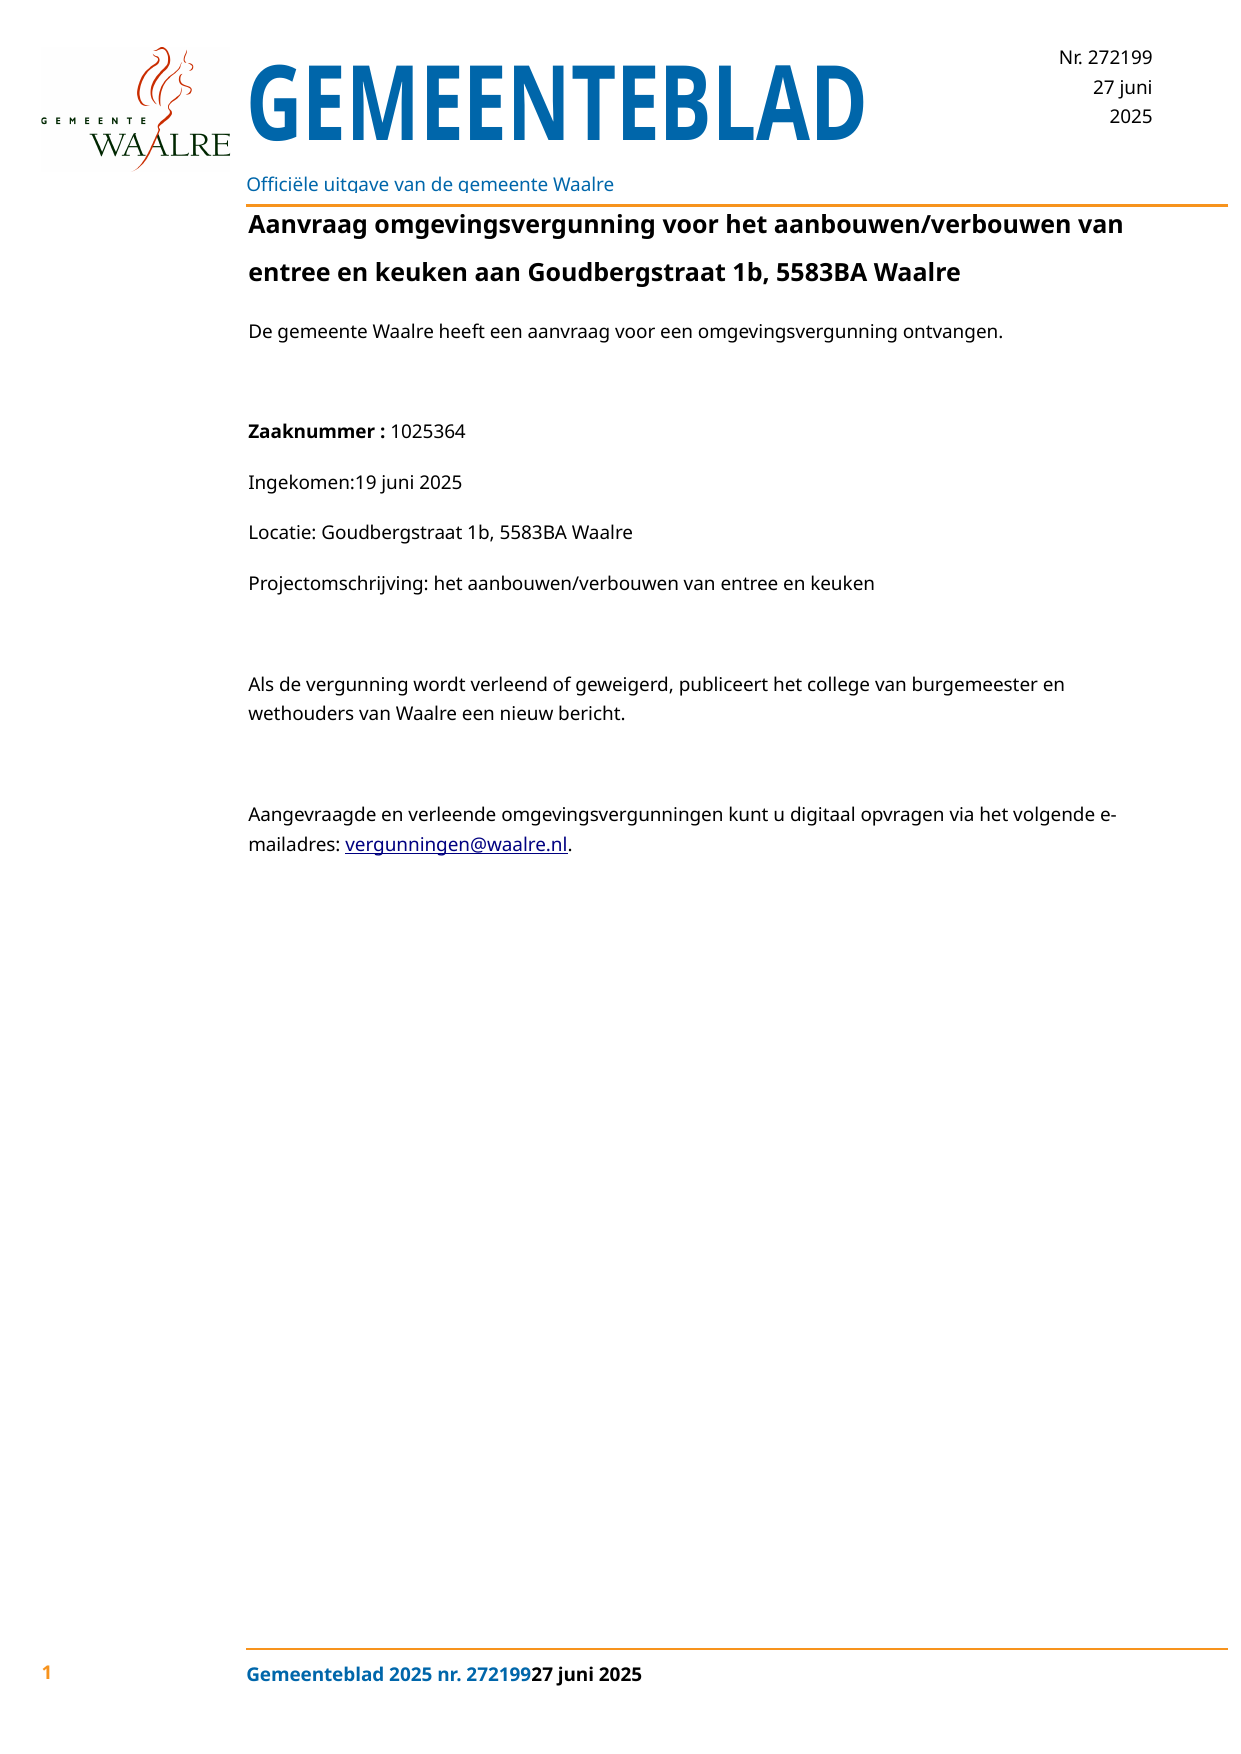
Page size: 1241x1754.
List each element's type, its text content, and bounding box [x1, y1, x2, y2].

text Zaaknummer : 1025364 [248, 419, 1152, 444]
text De gemeente Waalre heeft een aanvraag voor een omgevingsvergunning ontvangen. [248, 318, 1152, 344]
text Als de vergunning wordt verleend of geweigerd, publiceert het college van burgemeester en wethouders van Waalre een nieuw bericht. [248, 671, 1152, 726]
text Projectomschrijving: het aanbouwen/verbouwen van entree en keuken [248, 570, 1152, 596]
text Ingekomen:19 juni 2025 [248, 469, 1152, 495]
picture [41, 47, 231, 172]
text Aangevraagde en verleende omgevingsvergunningen kunt u digitaal opvragen via het volgende e-mailadres: vergunningen@waalre.nl. [248, 801, 1152, 857]
text Locatie: Goudbergstraat 1b, 5583BA Waalre [248, 519, 1152, 545]
text Aanvraag omgevingsvergunning voor het aanbouwen/verbouwen van entree en keuken aan Goudbergstraat 1b, 5583BA Waalre [248, 207, 1152, 288]
